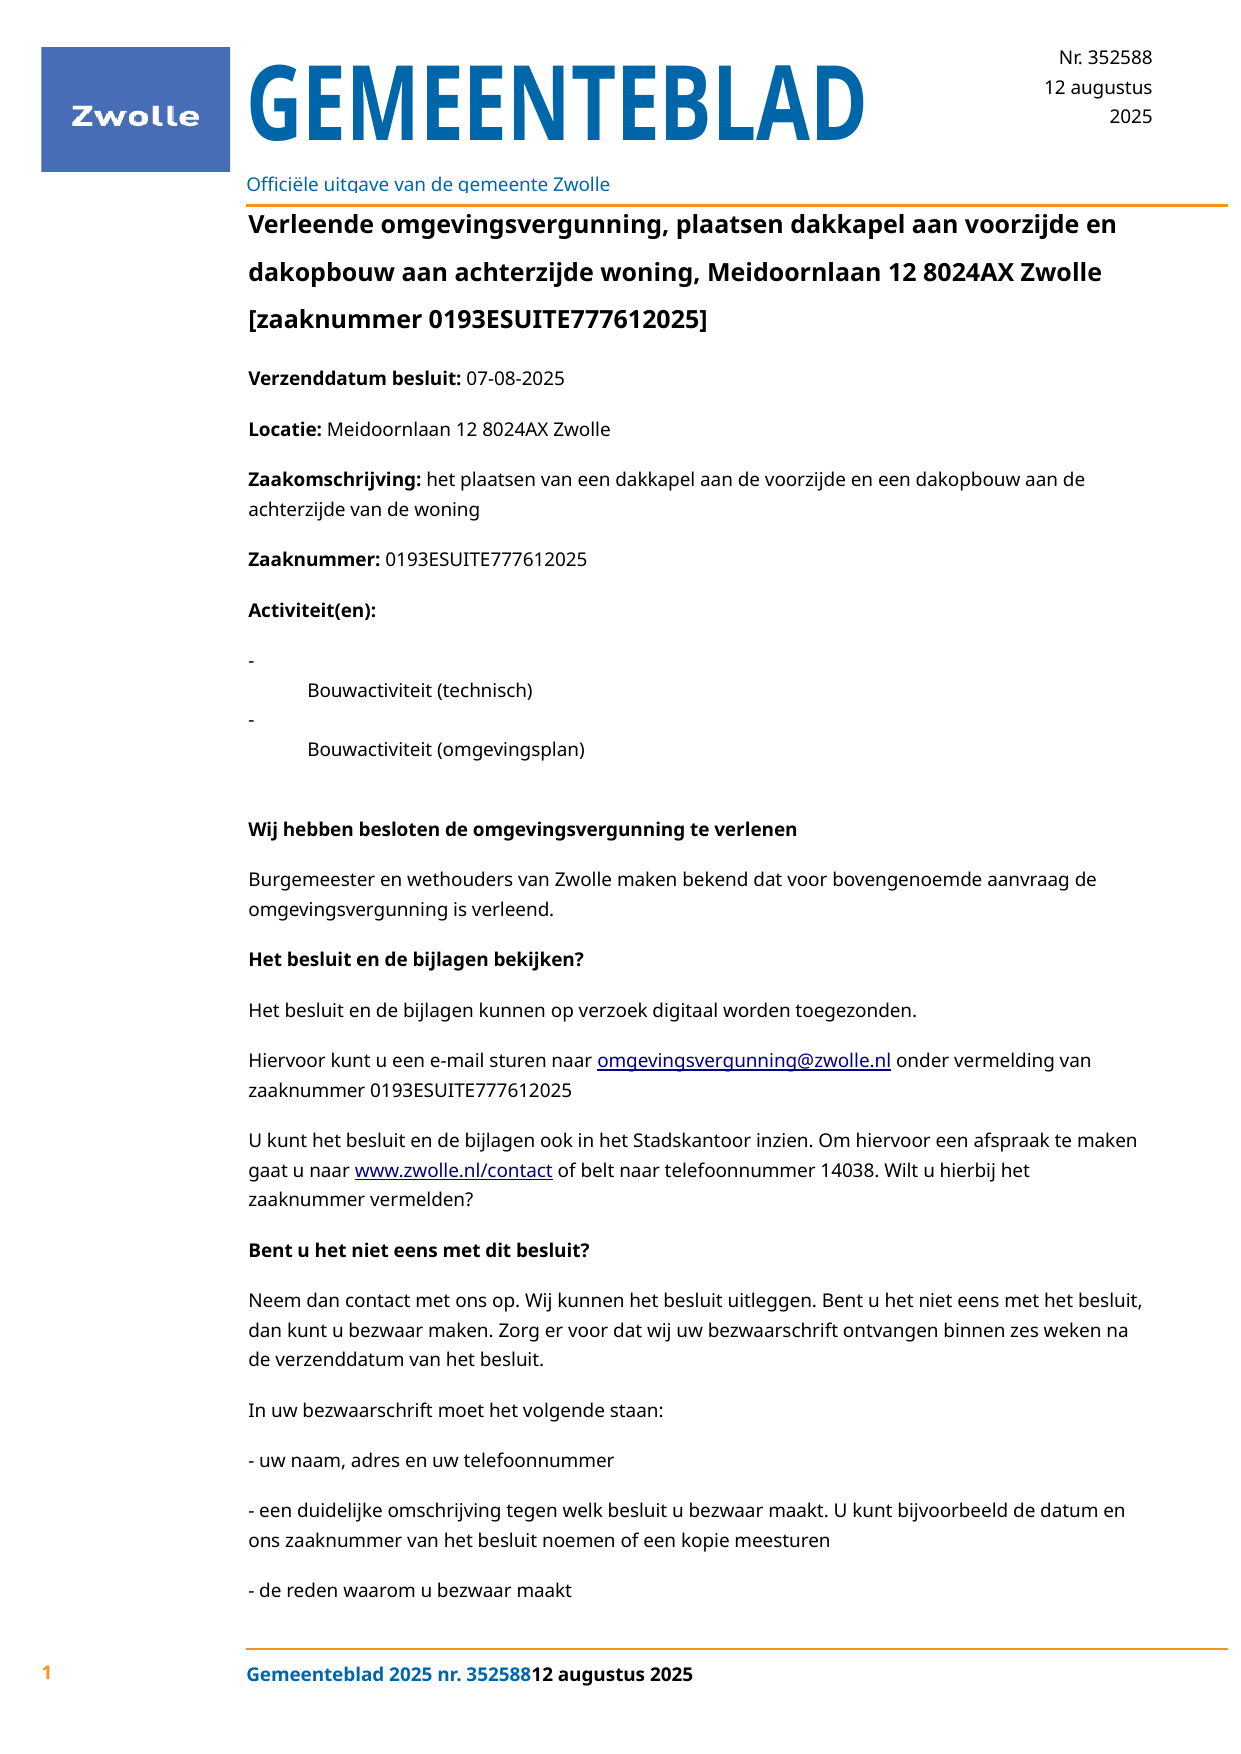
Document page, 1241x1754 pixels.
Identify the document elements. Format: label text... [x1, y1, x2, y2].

text Activiteit(en): [248, 597, 1152, 622]
text Zaakomschrijving: het plaatsen van een dakkapel aan de voorzijde en een dakopbouw aan de achterzijde van de woning [248, 466, 1152, 522]
text Zaaknummer: 0193ESUITE777612025 [248, 546, 1152, 572]
text Hiervoor kunt u een e-mail sturen naar omgevingsvergunning@zwolle.nl onder vermelding van zaaknummer 0193ESUITE777612025 [248, 1047, 1152, 1102]
list Bouwactiviteit (omgevingsplan) [248, 736, 1152, 762]
picture [41, 47, 231, 172]
list Bouwactiviteit (technisch) [248, 677, 1152, 702]
text - de reden waarom u bezwaar maakt [248, 1578, 1152, 1603]
text - een duidelijke omschrijving tegen welk besluit u bezwaar maakt. U kunt bijvoorbeeld de datum en ons zaaknummer van het besluit noemen of een kopie meesturen [248, 1498, 1152, 1553]
text Bent u het niet eens met dit besluit? [248, 1237, 1152, 1262]
text U kunt het besluit en de bijlagen ook in het Stadskantoor inzien. Om hiervoor een afspraak te maken gaat u naar www.zwolle.nl/contact of belt naar telefoonnummer 14038. Wilt u hierbij het zaaknummer vermelden? [248, 1127, 1152, 1212]
text Het besluit en de bijlagen kunnen op verzoek digitaal worden toegezonden. [248, 997, 1152, 1022]
text Het besluit en de bijlagen bekijken? [248, 946, 1152, 972]
text Wij hebben besloten de omgevingsvergunning te verlenen [248, 816, 1152, 842]
text In uw bezwaarschrift moet het volgende staan: [248, 1397, 1152, 1422]
text Verleende omgevingsvergunning, plaatsen dakkapel aan voorzijde en dakopbouw aan achterzijde woning, Meidoornlaan 12 8024AX Zwolle [zaaknummer 0193ESUITE777612025] [248, 207, 1152, 336]
text Verzenddatum besluit: 07-08-2025 [248, 366, 1152, 391]
text - uw naam, adres en uw telefoonnummer [248, 1447, 1152, 1473]
text Locatie: Meidoornlaan 12 8024AX Zwolle [248, 416, 1152, 442]
text Burgemeester en wethouders van Zwolle maken bekend dat voor bovengenoemde aanvraag de omgevingsvergunning is verleend. [248, 866, 1152, 922]
text Neem dan contact met ons op. Wij kunnen het besluit uitleggen. Bent u het niet eens met het besluit, dan kunt u bezwaar maken. Zorg er voor dat wij uw bezwaarschrift ontvangen binnen zes weken na de verzenddatum van het besluit. [248, 1287, 1152, 1372]
